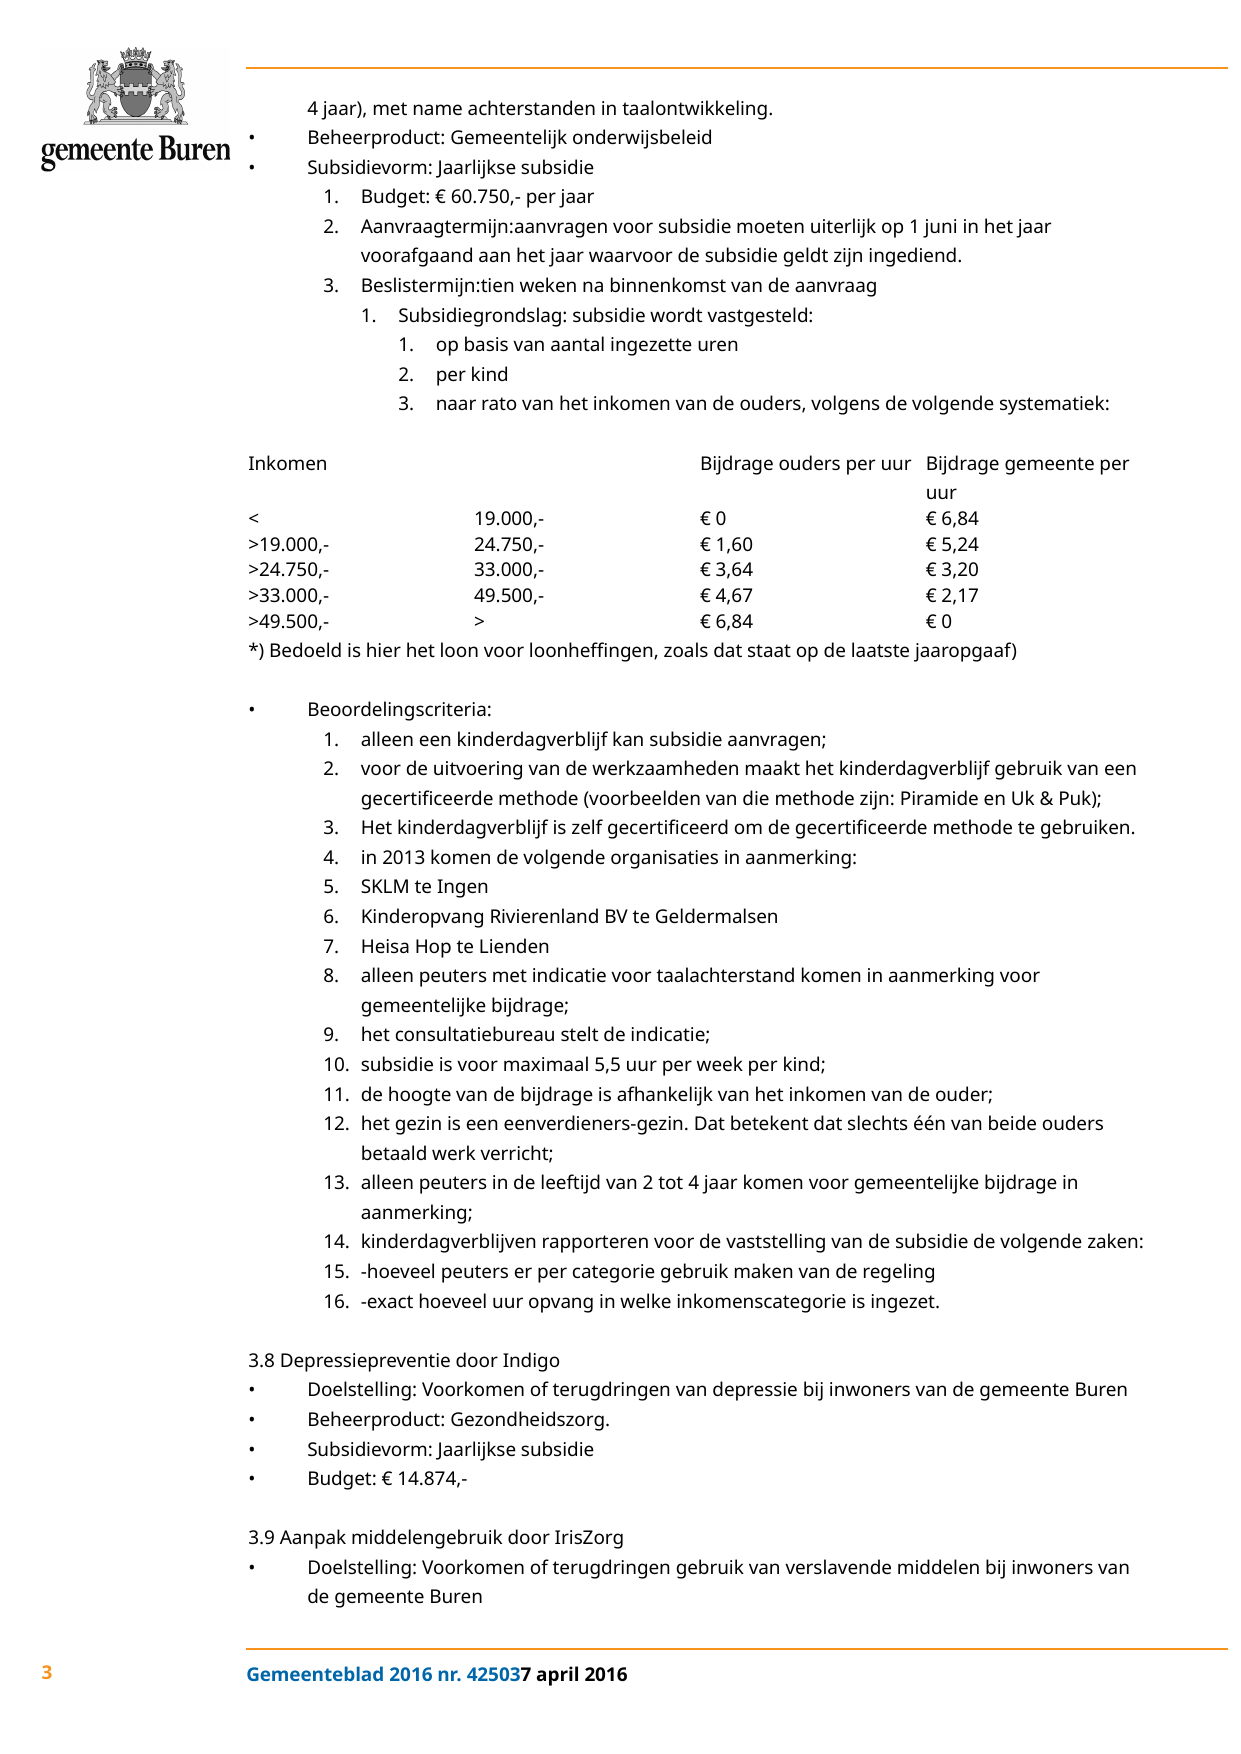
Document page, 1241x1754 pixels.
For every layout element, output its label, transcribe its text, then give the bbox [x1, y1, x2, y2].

list Heisa Hop te Lienden [323, 933, 1152, 959]
picture [41, 47, 231, 172]
list subsidie is voor maximaal 5,5 uur per week per kind; [323, 1051, 1152, 1077]
table_header Inkomen [248, 450, 700, 505]
list het gezin is een eenverdieners-gezin. Dat betekent dat slechts één van beide ouders betaald werk verricht; [323, 1110, 1152, 1166]
list Het kinderdagverblijf is zelf gecertificeerd om de gecertificeerde methode te gebruiken. [323, 814, 1152, 840]
table_cell € 6,84 [700, 608, 926, 634]
table_cell 49.500,- [474, 583, 700, 608]
list kinderdagverblijven rapporteren voor de vaststelling van de subsidie de volgende zaken: [323, 1229, 1152, 1254]
table_cell 19.000,- [474, 505, 700, 531]
list Budget: € 14.874,- [248, 1465, 1152, 1491]
list Subsidievorm: Jaarlijkse subsidie [248, 1436, 1152, 1462]
table_cell € 3,20 [926, 557, 1152, 582]
table_cell > [474, 608, 700, 634]
text 3.8 Depressiepreventie door Indigo [248, 1347, 1152, 1373]
list Beheerproduct: Gezondheidszorg. [248, 1406, 1152, 1432]
table_cell >33.000,- [248, 583, 474, 608]
table_cell € 6,84 [926, 505, 1152, 531]
table_header Bijdrage ouders per uur [700, 450, 926, 505]
list Beheerproduct: Gemeentelijk onderwijsbeleid [248, 124, 1152, 150]
list SKLM te Ingen [323, 874, 1152, 899]
table_cell < [248, 505, 474, 531]
list Doelstelling: Voorkomen of terugdringen gebruik van verslavende middelen bij inwoners van de gemeente Buren [248, 1554, 1152, 1609]
list het consultatiebureau stelt de indicatie; [323, 1022, 1152, 1047]
table_cell € 0 [926, 608, 1152, 634]
list alleen een kinderdagverblijf kan subsidie aanvragen; [323, 726, 1152, 752]
list alleen peuters met indicatie voor taalachterstand komen in aanmerking voor gemeentelijke bijdrage; [323, 962, 1152, 1018]
list Aanvraagtermijn:aanvragen voor subsidie moeten uiterlijk op 1 juni in het jaar voorafgaand aan het jaar waarvoor de subsidie geldt zijn ingediend. [323, 213, 1152, 268]
table_cell 33.000,- [474, 557, 700, 582]
table_header Bijdrage gemeente per uur [926, 450, 1152, 505]
text *) Bedoeld is hier het loon voor loonheffingen, zoals dat staat op de laatste jaaropgaaf) [248, 637, 1152, 663]
list op basis van aantal ingezette uren [398, 331, 1152, 357]
table_cell € 3,64 [700, 557, 926, 582]
table_cell € 2,17 [926, 583, 1152, 608]
list Kinderopvang Rivierenland BV te Geldermalsen [323, 903, 1152, 929]
table_cell >24.750,- [248, 557, 474, 582]
list Budget: € 60.750,- per jaar [323, 183, 1152, 209]
list Doelstelling: Voorkomen of terugdringen van depressie bij inwoners van de gemeente Buren [248, 1377, 1152, 1402]
list naar rato van het inkomen van de ouders, volgens de volgende systematiek: [398, 391, 1152, 416]
table_cell >19.000,- [248, 531, 474, 557]
list de hoogte van de bijdrage is afhankelijk van het inkomen van de ouder; [323, 1081, 1152, 1107]
table_cell 24.750,- [474, 531, 700, 557]
list 4 jaar), met name achterstanden in taalontwikkeling. [248, 95, 1152, 121]
table_cell € 1,60 [700, 531, 926, 557]
text 3.9 Aanpak middelengebruik door IrisZorg [248, 1524, 1152, 1550]
table_cell € 0 [700, 505, 926, 531]
list Beslistermijn:tien weken na binnenkomst van de aanvraag [323, 272, 1152, 298]
list voor de uitvoering van de werkzaamheden maakt het kinderdagverblijf gebruik van een gecertificeerde methode (voorbeelden van die methode zijn: Piramide en Uk & Puk); [323, 755, 1152, 811]
list per kind [398, 361, 1152, 387]
list Subsidievorm: Jaarlijkse subsidie [248, 154, 1152, 180]
list -exact hoeveel uur opvang in welke inkomenscategorie is ingezet. [323, 1288, 1152, 1314]
list Beoordelingscriteria: [248, 696, 1152, 722]
table_cell € 4,67 [700, 583, 926, 608]
list -hoeveel peuters er per categorie gebruik maken van de regeling [323, 1258, 1152, 1284]
table_cell >49.500,- [248, 608, 474, 634]
list alleen peuters in de leeftijd van 2 tot 4 jaar komen voor gemeentelijke bijdrage in aanmerking; [323, 1169, 1152, 1225]
table_cell € 5,24 [926, 531, 1152, 557]
list Subsidiegrondslag: subsidie wordt vastgesteld: [361, 302, 1152, 328]
list in 2013 komen de volgende organisaties in aanmerking: [323, 844, 1152, 870]
